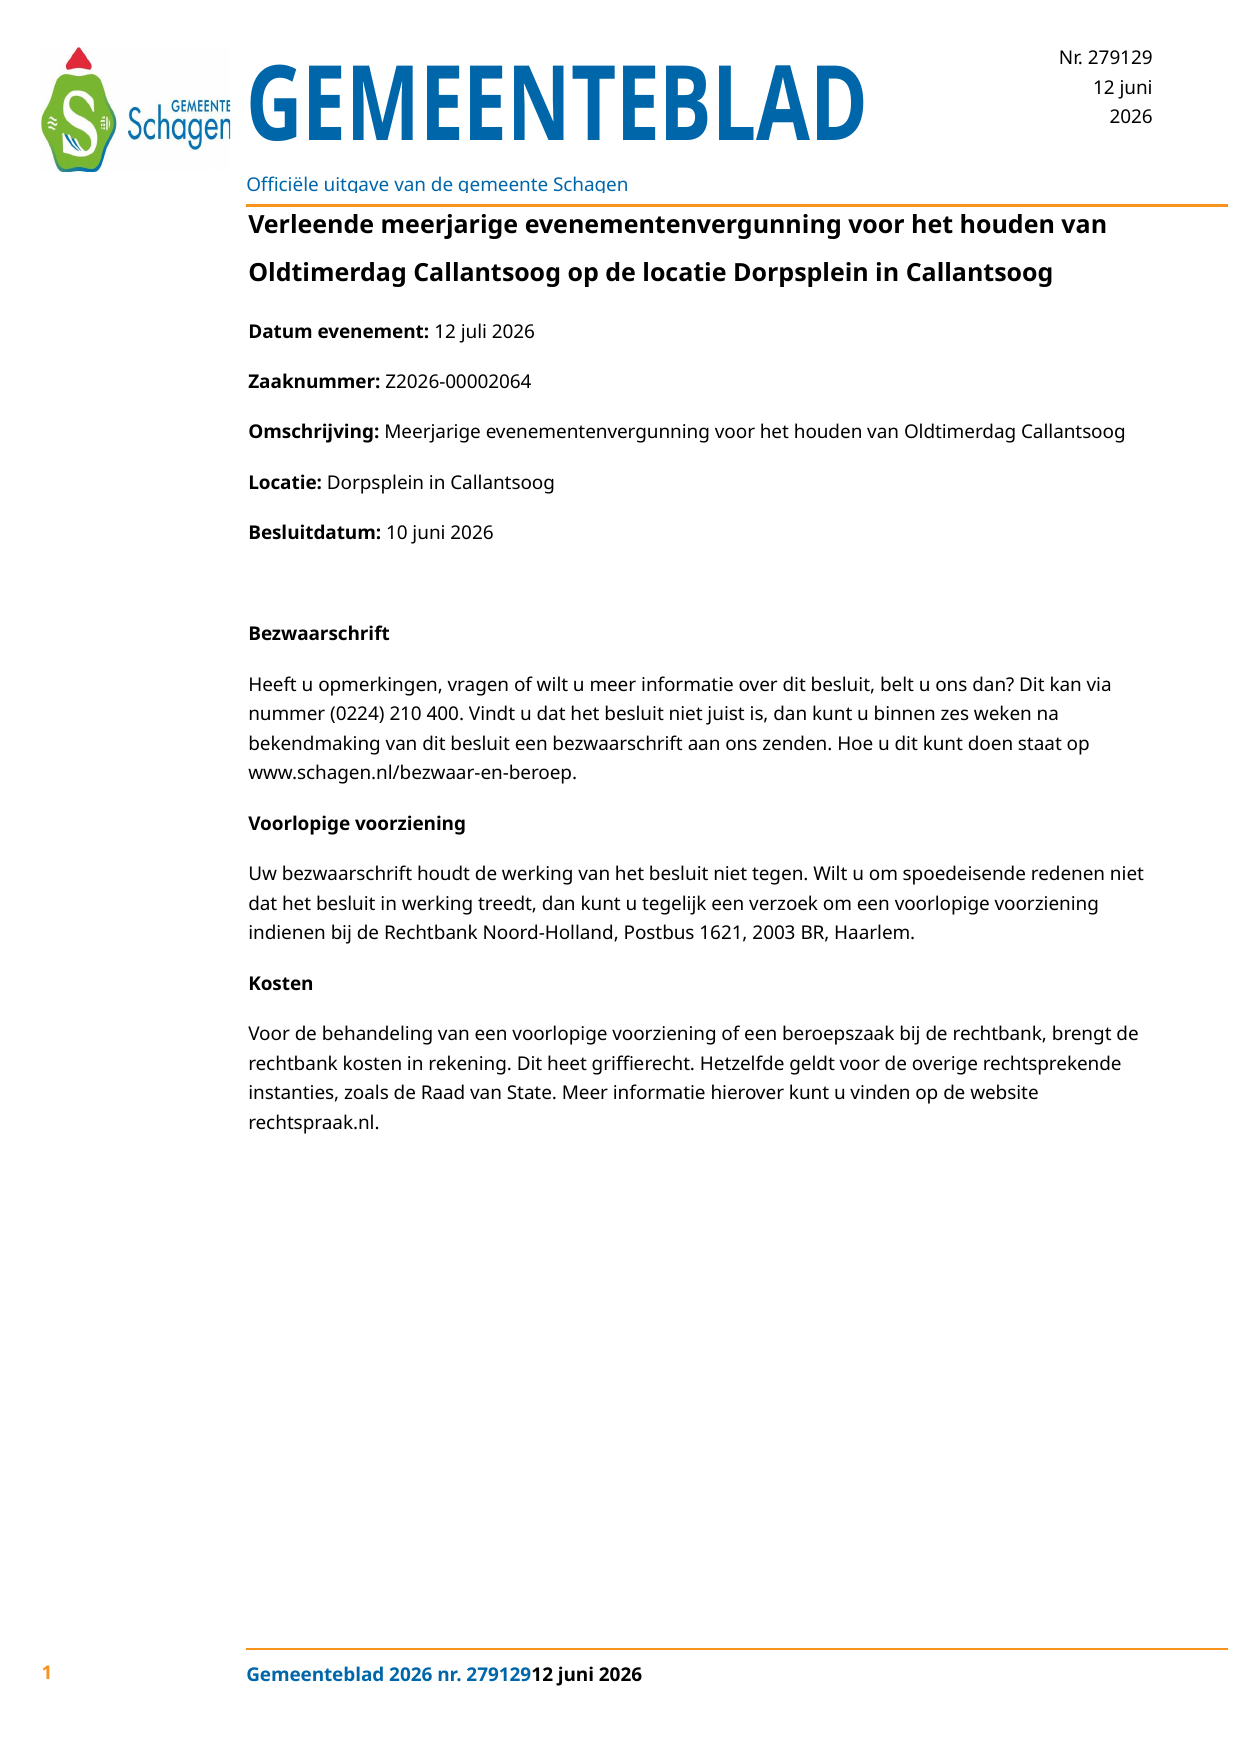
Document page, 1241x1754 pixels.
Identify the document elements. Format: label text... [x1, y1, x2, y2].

text Voorlopige voorziening [248, 810, 1152, 836]
text Omschrijving: Meerjarige evenementenvergunning voor het houden van Oldtimerdag Callantsoog [248, 419, 1152, 444]
text Bezwaarschrift [248, 620, 1152, 646]
text Uw bezwaarschrift houdt de werking van het besluit niet tegen. Wilt u om spoedeisende redenen niet dat het besluit in werking treedt, dan kunt u tegelijk een verzoek om een voorlopige voorziening indienen bij de Rechtbank Noord-Holland, Postbus 1621, 2003 BR, Haarlem. [248, 860, 1152, 945]
text Kosten [248, 970, 1152, 996]
text Verleende meerjarige evenementenvergunning voor het houden van Oldtimerdag Callantsoog op de locatie Dorpsplein in Callantsoog [248, 207, 1152, 288]
text Voor de behandeling van een voorlopige voorziening of een beroepszaak bij de rechtbank, brengt de rechtbank kosten in rekening. Dit heet griffierecht. Hetzelfde geldt voor de overige rechtsprekende instanties, zoals de Raad van State. Meer informatie hierover kunt u vinden op de website rechtspraak.nl. [248, 1020, 1152, 1135]
text Locatie: Dorpsplein in Callantsoog [248, 469, 1152, 495]
text Besluitdatum: 10 juni 2026 [248, 519, 1152, 545]
text Zaaknummer: Z2026-00002064 [248, 368, 1152, 394]
text Heeft u opmerkingen, vragen of wilt u meer informatie over dit besluit, belt u ons dan? Dit kan via nummer (0224) 210 400. Vindt u dat het besluit niet juist is, dan kunt u binnen zes weken na bekendmaking van dit besluit een bezwaarschrift aan ons zenden. Hoe u dit kunt doen staat op www.schagen.nl/bezwaar-en-beroep. [248, 671, 1152, 785]
text Datum evenement: 12 juli 2026 [248, 318, 1152, 344]
picture [41, 47, 231, 172]
